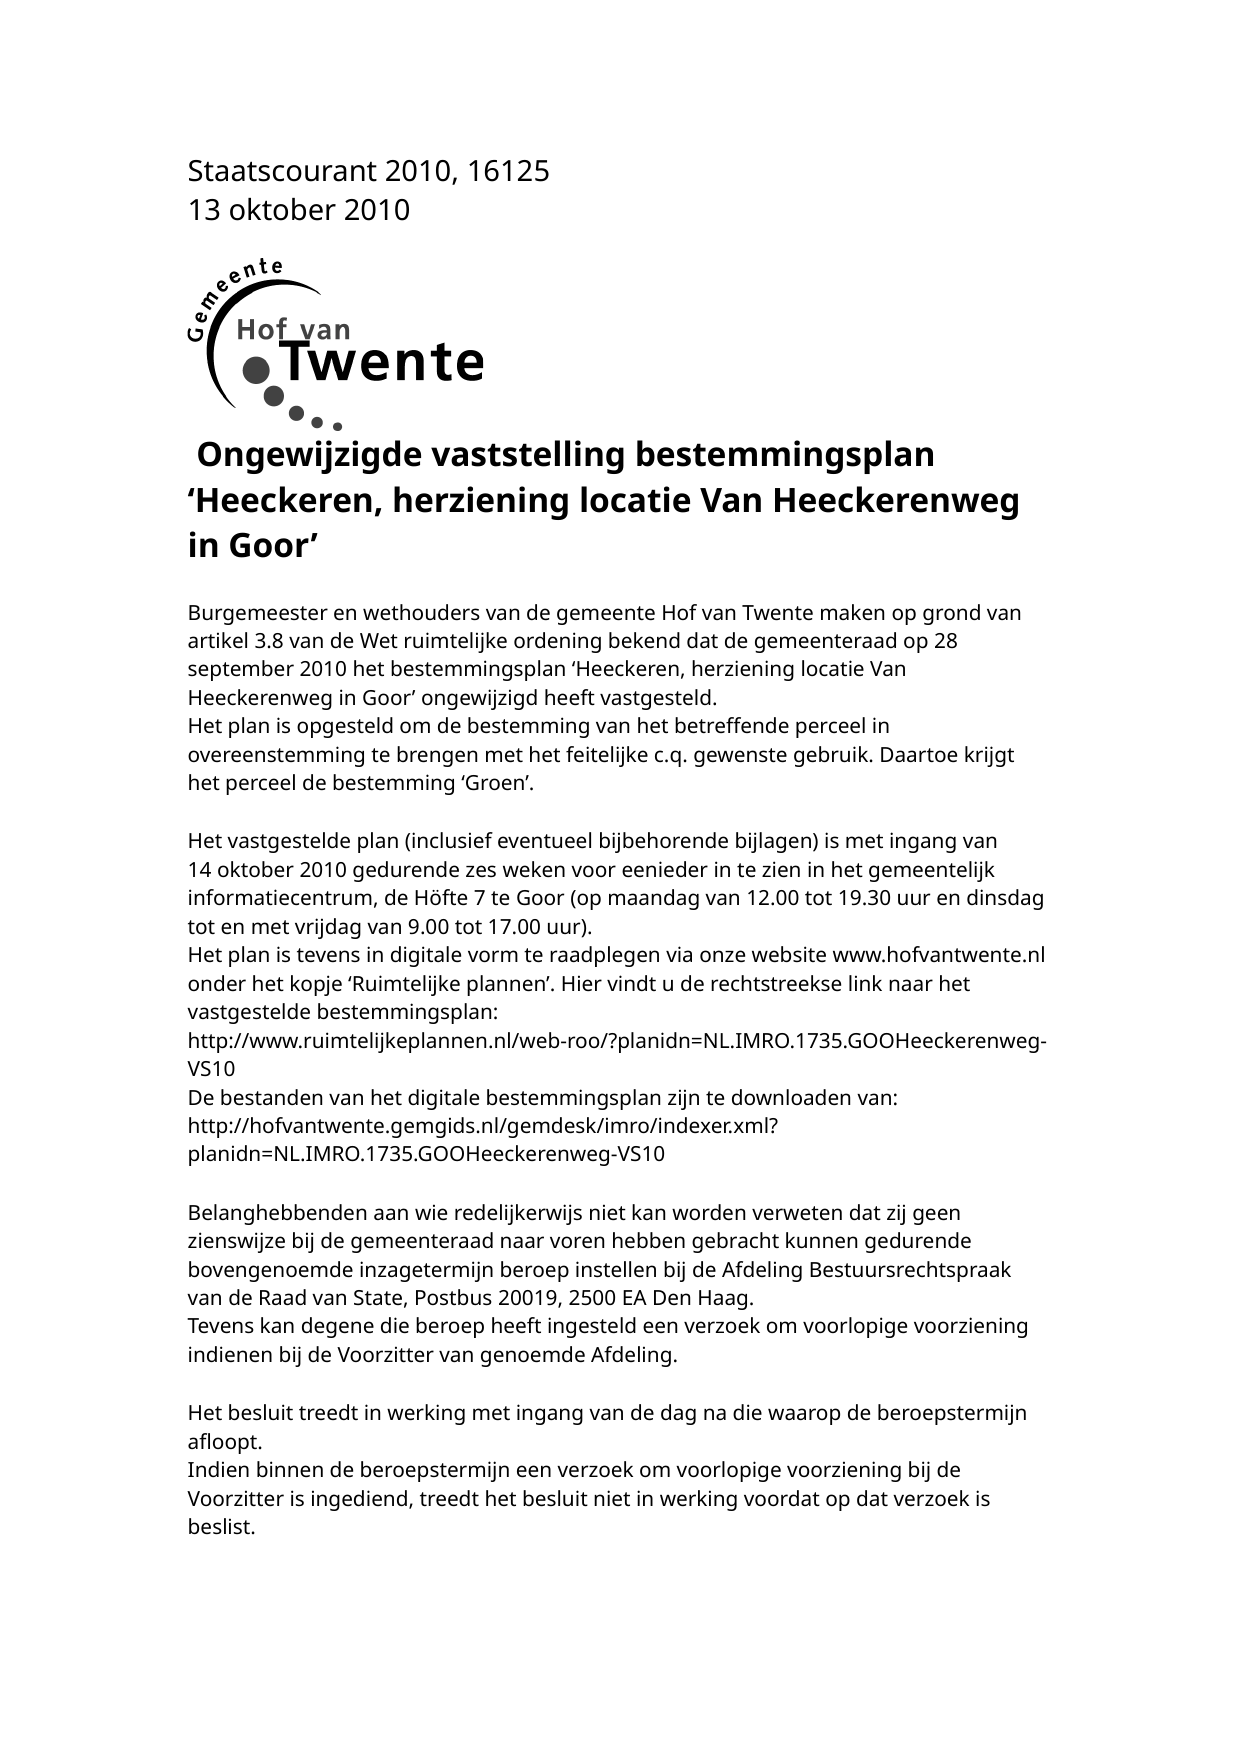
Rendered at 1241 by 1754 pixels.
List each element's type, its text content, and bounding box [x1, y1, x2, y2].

picture [187, 258, 484, 431]
text Het plan is opgesteld om de bestemming van het betreffende perceel in overeenstemming te brengen met het feitelijke c.q. gewenste gebruik. Daartoe krijgt het perceel de bestemming ‘Groen’. [187, 711, 1053, 797]
text Staatscourant 2010, 16125 [187, 150, 1053, 190]
text Het plan is tevens in digitale vorm te raadplegen via onze website www.hofvantwente.nl onder het kopje ‘Ruimtelijke plannen’. Hier vindt u de rechtstreekse link naar het vastgestelde bestemmingsplan: [187, 940, 1053, 1026]
text Indien binnen de beroepstermijn een verzoek om voorlopige voorziening bij de Voorzitter is ingediend, treedt het besluit niet in werking voordat op dat verzoek is beslist. [187, 1455, 1053, 1541]
subtitle Ongewijzigde vaststelling bestemmingsplan ‘Heeckeren, herziening locatie Van Heeckerenweg in Goor’ [187, 271, 1053, 568]
text Belanghebbenden aan wie redelijkerwijs niet kan worden verweten dat zij geen zienswijze bij de gemeenteraad naar voren hebben gebracht kunnen gedurende bovengenoemde inzagetermijn beroep instellen bij de Afdeling Bestuursrechtspraak van de Raad van State, Postbus 20019, 2500 EA Den Haag. [187, 1198, 1053, 1312]
text 13 oktober 2010 [187, 190, 1053, 229]
text Burgemeester en wethouders van de gemeente Hof van Twente maken op grond van artikel 3.8 van de Wet ruimtelijke ordening bekend dat de gemeenteraad op 28 september 2010 het bestemmingsplan ‘Heeckeren, herziening locatie Van Heeckerenweg in Goor’ ongewijzigd heeft vastgesteld. [187, 598, 1053, 711]
text Tevens kan degene die beroep heeft ingesteld een verzoek om voorlopige voorziening indienen bij de Voorzitter van genoemde Afdeling. [187, 1312, 1053, 1368]
text Het vastgestelde plan (inclusief eventueel bijbehorende bijlagen) is met ingang van 14 oktober 2010 gedurende zes weken voor eenieder in te zien in het gemeentelijk informatiecentrum, de Höfte 7 te Goor (op maandag van 12.00 tot 19.30 uur en dinsdag tot en met vrijdag van 9.00 tot 17.00 uur). [187, 827, 1053, 940]
text De bestanden van het digitale bestemmingsplan zijn te downloaden van: [187, 1083, 1053, 1111]
text Het besluit treedt in werking met ingang van de dag na die waarop de beroepstermijn afloopt. [187, 1398, 1053, 1455]
text http://www.ruimtelijkeplannen.nl/web-roo/?planidn=NL.IMRO.1735.GOOHeeckerenweg-VS10 [187, 1026, 1053, 1083]
text http://hofvantwente.gemgids.nl/gemdesk/imro/indexer.xml?planidn=NL.IMRO.1735.GOOHeeckerenweg-VS10 [187, 1111, 1053, 1168]
